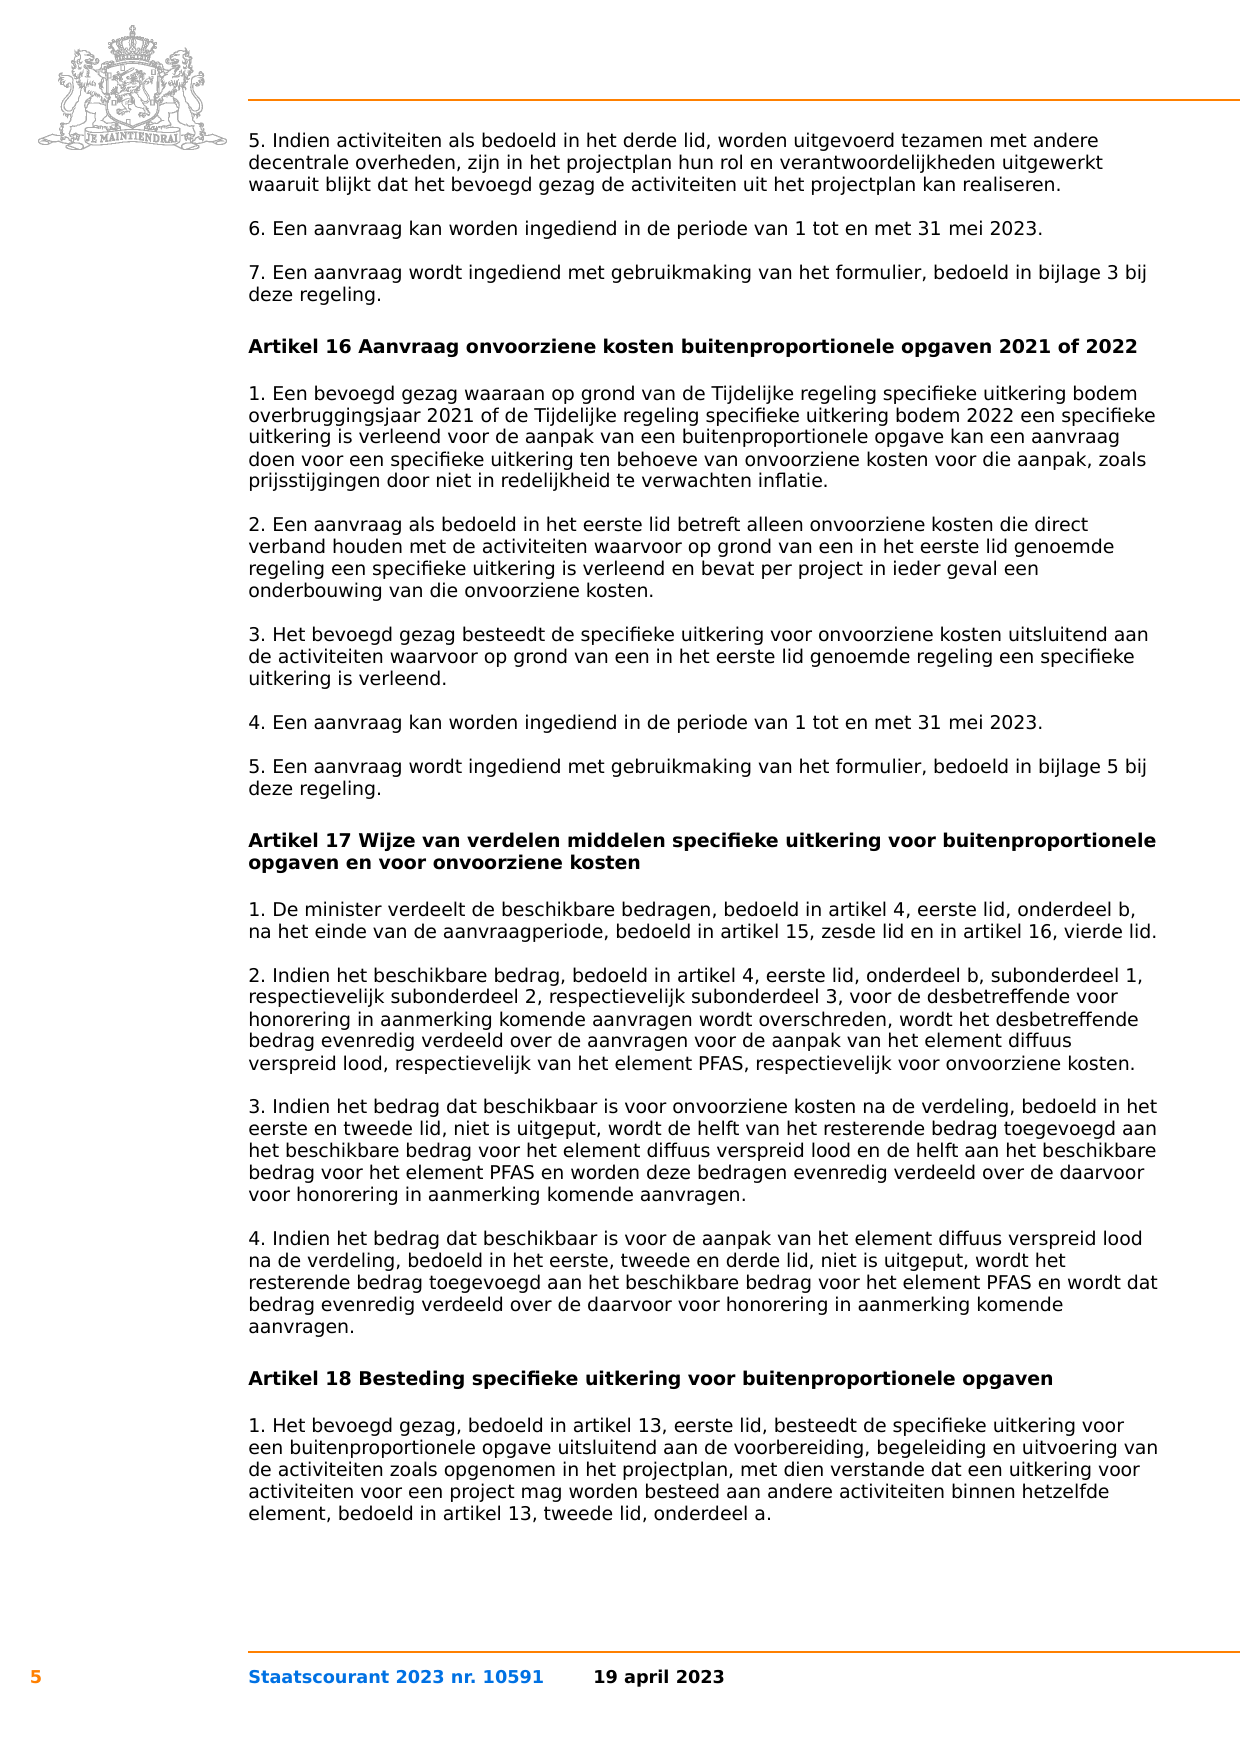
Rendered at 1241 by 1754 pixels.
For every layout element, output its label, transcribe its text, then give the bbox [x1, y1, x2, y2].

text 7. Een aanvraag wordt ingediend met gebruikmaking van het formulier, bedoeld in bijlage 3 bij deze regeling. [248, 262, 1163, 306]
text 2. Een aanvraag als bedoeld in het eerste lid betreft alleen onvoorziene kosten die direct verband houden met de activiteiten waarvoor op grond van een in het eerste lid genoemde regeling een specifieke uitkering is verleend en bevat per project in ieder geval een onderbouwing van die onvoorziene kosten. [248, 514, 1163, 602]
text 1. Het bevoegd gezag, bedoeld in artikel 13, eerste lid, besteedt de specifieke uitkering voor een buitenproportionele opgave uitsluitend aan de voorbereiding, begeleiding en uitvoering van de activiteiten zoals opgenomen in het projectplan, met dien verstande dat een uitkering voor activiteiten voor een project mag worden besteed aan andere activiteiten binnen hetzelfde element, bedoeld in artikel 13, tweede lid, onderdeel a. [248, 1415, 1163, 1525]
picture [38, 25, 227, 150]
text 2. Indien het beschikbare bedrag, bedoeld in artikel 4, eerste lid, onderdeel b, subonderdeel 1, respectievelijk subonderdeel 2, respectievelijk subonderdeel 3, voor de desbetreffende voor honorering in aanmerking komende aanvragen wordt overschreden, wordt het desbetreffende bedrag evenredig verdeeld over de aanvragen voor de aanpak van het element diffuus verspreid lood, respectievelijk van het element PFAS, respectievelijk voor onvoorziene kosten. [248, 964, 1163, 1074]
text 1. Een bevoegd gezag waaraan op grond van de Tijdelijke regeling specifieke uitkering bodem overbruggingsjaar 2021 of de Tijdelijke regeling specifieke uitkering bodem 2022 een specifieke uitkering is verleend voor de aanpak van een buitenproportionele opgave kan een aanvraag doen voor een specifieke uitkering ten behoeve van onvoorziene kosten voor die aanpak, zoals prijsstijgingen door niet in redelijkheid te verwachten inflatie. [248, 382, 1163, 492]
text 3. Indien het bedrag dat beschikbaar is voor onvoorziene kosten na de verdeling, bedoeld in het eerste en tweede lid, niet is uitgeput, wordt de helft van het resterende bedrag toegevoegd aan het beschikbare bedrag voor het element diffuus verspreid lood en de helft aan het beschikbare bedrag voor het element PFAS en worden deze bedragen evenredig verdeeld over de daarvoor voor honorering in aanmerking komende aanvragen. [248, 1096, 1163, 1206]
text 3. Het bevoegd gezag besteedt de specifieke uitkering voor onvoorziene kosten uitsluitend aan de activiteiten waarvoor op grond van een in het eerste lid genoemde regeling een specifieke uitkering is verleend. [248, 624, 1163, 690]
text 4. Indien het bedrag dat beschikbaar is voor de aanpak van het element diffuus verspreid lood na de verdeling, bedoeld in het eerste, tweede en derde lid, niet is uitgeput, wordt het resterende bedrag toegevoegd aan het beschikbare bedrag voor het element PFAS en wordt dat bedrag evenredig verdeeld over de daarvoor voor honorering in aanmerking komende aanvragen. [248, 1228, 1163, 1338]
subtitle Artikel 18 Besteding specifieke uitkering voor buitenproportionele opgaven [248, 1368, 1163, 1390]
text 1. De minister verdeelt de beschikbare bedragen, bedoeld in artikel 4, eerste lid, onderdeel b, na het einde van de aanvraagperiode, bedoeld in artikel 15, zesde lid en in artikel 16, vierde lid. [248, 899, 1163, 943]
text 5. Indien activiteiten als bedoeld in het derde lid, worden uitgevoerd tezamen met andere decentrale overheden, zijn in het projectplan hun rol en verantwoordelijkheden uitgewerkt waaruit blijkt dat het bevoegd gezag de activiteiten uit het projectplan kan realiseren. [248, 130, 1163, 196]
text 4. Een aanvraag kan worden ingediend in de periode van 1 tot en met 31 mei 2023. [248, 712, 1163, 734]
subtitle Artikel 17 Wijze van verdelen middelen specifieke uitkering voor buitenproportionele opgaven en voor onvoorziene kosten [248, 830, 1163, 874]
text 5. Een aanvraag wordt ingediend met gebruikmaking van het formulier, bedoeld in bijlage 5 bij deze regeling. [248, 756, 1163, 800]
text 6. Een aanvraag kan worden ingediend in de periode van 1 tot en met 31 mei 2023. [248, 218, 1163, 240]
subtitle Artikel 16 Aanvraag onvoorziene kosten buitenproportionele opgaven 2021 of 2022 [248, 336, 1163, 357]
